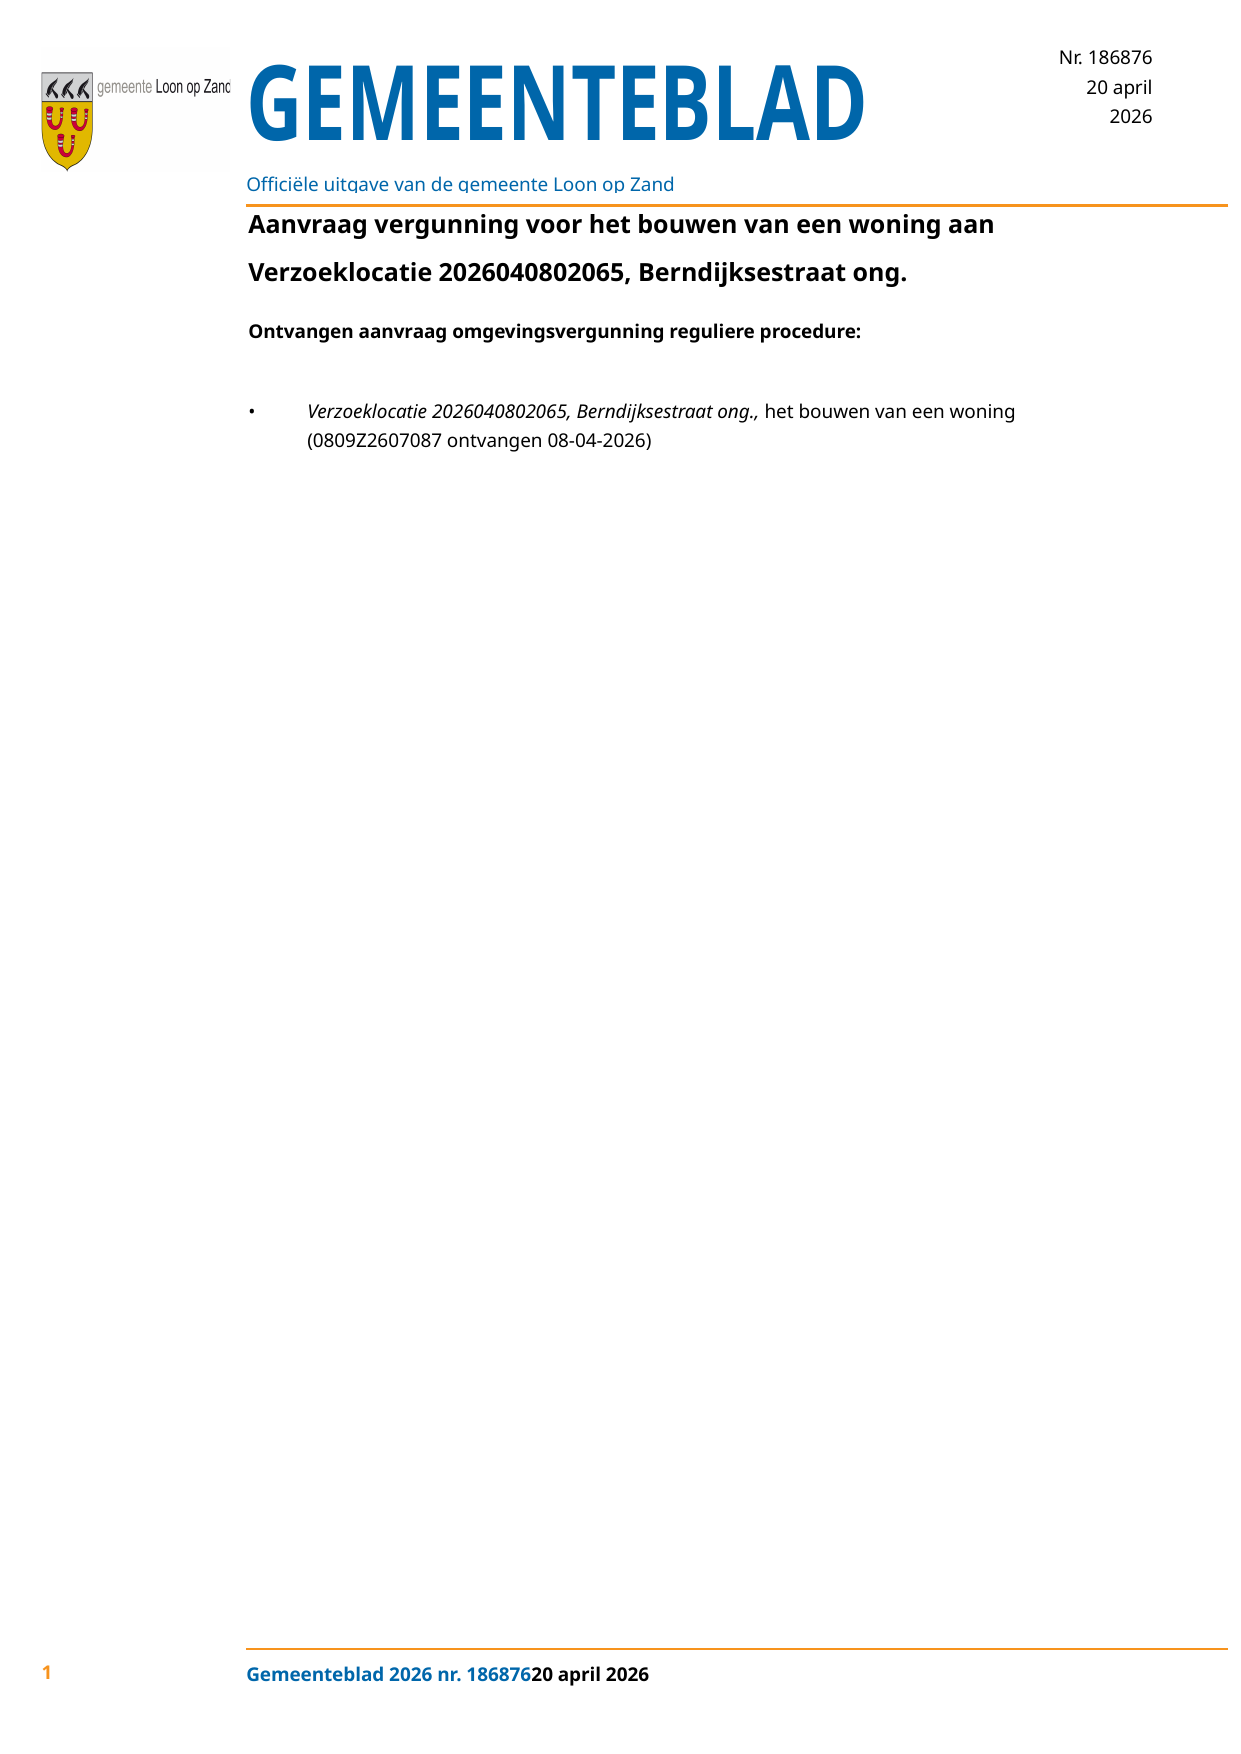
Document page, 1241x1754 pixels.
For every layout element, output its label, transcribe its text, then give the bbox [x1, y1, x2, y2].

text Aanvraag vergunning voor het bouwen van een woning aan Verzoeklocatie 2026040802065, Berndijksestraat ong. [248, 207, 1152, 288]
list Verzoeklocatie 2026040802065, Berndijksestraat ong., het bouwen van een woning (0809Z2607087 ontvangen 08-04-2026) [248, 398, 1152, 453]
text Ontvangen aanvraag omgevingsvergunning reguliere procedure: [248, 318, 1152, 344]
picture [41, 47, 231, 172]
